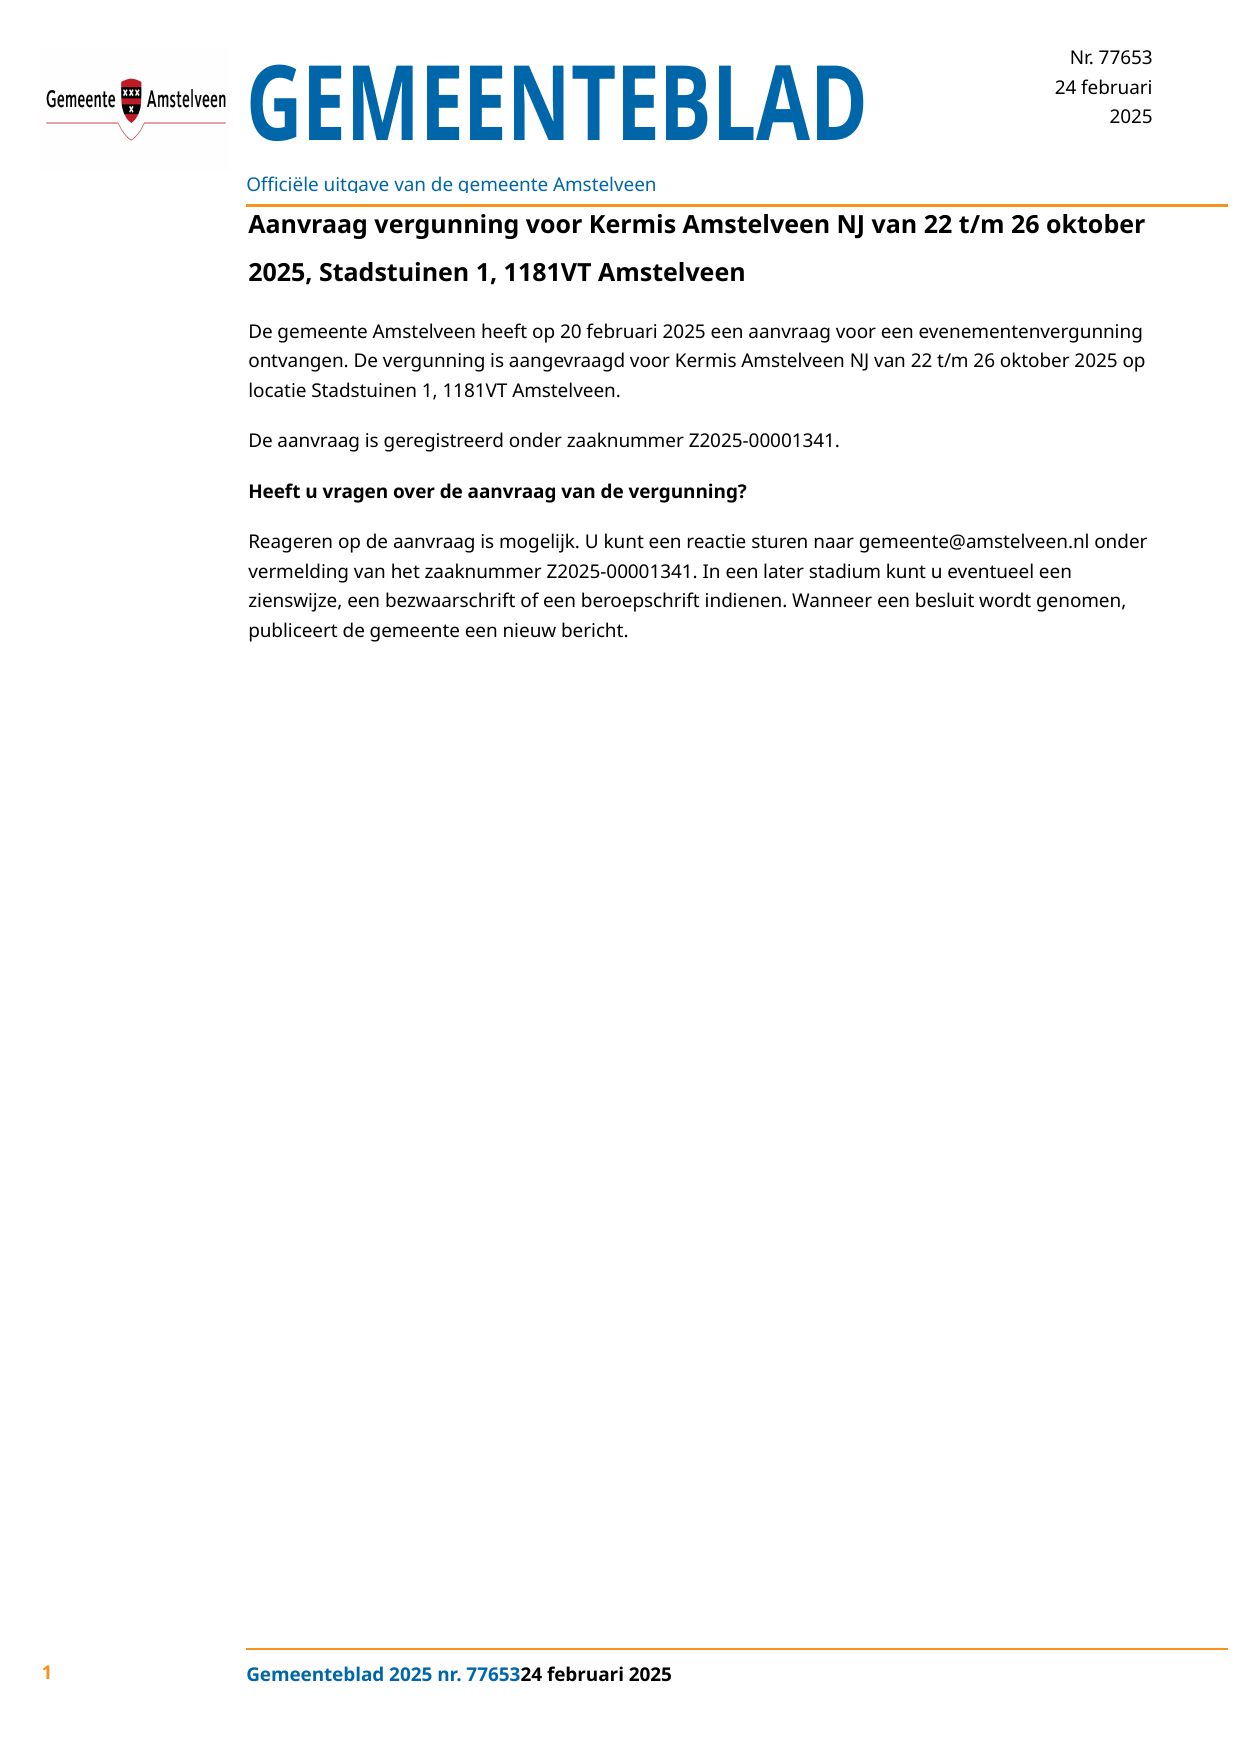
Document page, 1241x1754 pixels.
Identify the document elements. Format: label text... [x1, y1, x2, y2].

text De gemeente Amstelveen heeft op 20 februari 2025 een aanvraag voor een evenementenvergunning ontvangen. De vergunning is aangevraagd voor Kermis Amstelveen NJ van 22 t/m 26 oktober 2025 op locatie Stadstuinen 1, 1181VT Amstelveen. [248, 318, 1152, 403]
text Heeft u vragen over de aanvraag van de vergunning? [248, 478, 1152, 504]
picture [41, 47, 231, 172]
text Aanvraag vergunning voor Kermis Amstelveen NJ van 22 t/m 26 oktober 2025, Stadstuinen 1, 1181VT Amstelveen [248, 207, 1152, 288]
text De aanvraag is geregistreerd onder zaaknummer Z2025-00001341. [248, 427, 1152, 453]
text Reageren op de aanvraag is mogelijk. U kunt een reactie sturen naar gemeente@amstelveen.nl onder vermelding van het zaaknummer Z2025-00001341. In een later stadium kunt u eventueel een zienswijze, een bezwaarschrift of een beroepschrift indienen. Wanneer een besluit wordt genomen, publiceert de gemeente een nieuw bericht. [248, 528, 1152, 643]
